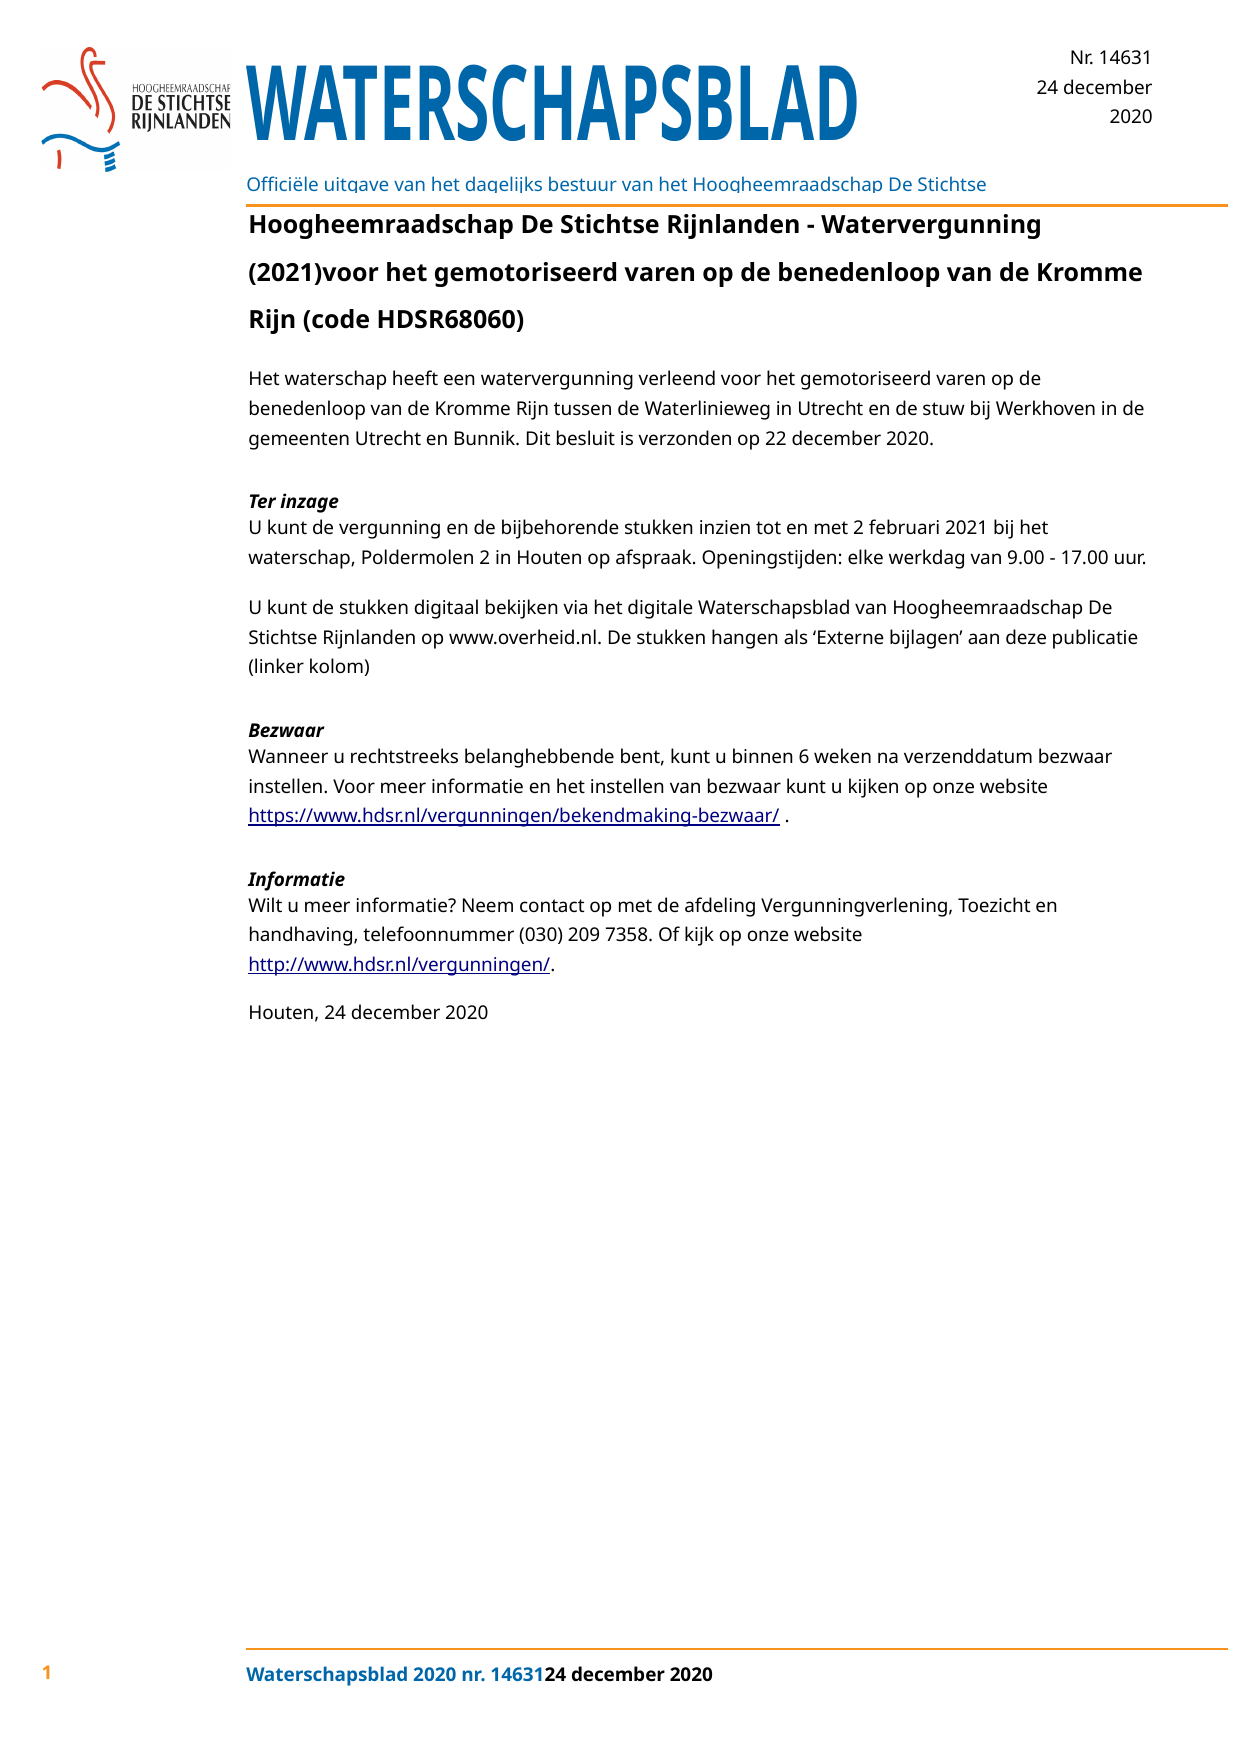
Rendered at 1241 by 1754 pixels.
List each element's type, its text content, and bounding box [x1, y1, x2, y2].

text U kunt de vergunning en de bijbehorende stukken inzien tot en met 2 februari 2021 bij het waterschap, Poldermolen 2 in Houten op afspraak. Openingstijden: elke werkdag van 9.00 - 17.00 uur. [248, 514, 1152, 570]
text U kunt de stukken digitaal bekijken via het digitale Waterschapsblad van Hoogheemraadschap De Stichtse Rijnlanden op www.overheid.nl. De stukken hangen als ‘Externe bijlagen’ aan deze publicatie (linker kolom) [248, 594, 1152, 679]
text Wanneer u rechtstreeks belanghebbende bent, kunt u binnen 6 weken na verzenddatum bezwaar instellen. Voor meer informatie en het instellen van bezwaar kunt u kijken op onze website https://www.hdsr.nl/vergunningen/bekendmaking-bezwaar/ . [248, 743, 1152, 828]
text Houten, 24 december 2020 [248, 999, 1152, 1025]
text Informatie [248, 866, 1152, 892]
text Ter inzage [248, 489, 1152, 514]
text Het waterschap heeft een watervergunning verleend voor het gemotoriseerd varen op de benedenloop van de Kromme Rijn tussen de Waterlinieweg in Utrecht en de stuw bij Werkhoven in de gemeenten Utrecht en Bunnik. Dit besluit is verzonden op 22 december 2020. [248, 366, 1152, 450]
text Wilt u meer informatie? Neem contact op met de afdeling Vergunningverlening, Toezicht en handhaving, telefoonnummer (030) 209 7358. Of kijk op onze website http://www.hdsr.nl/vergunningen/. [248, 892, 1152, 977]
picture [41, 47, 231, 172]
text Hoogheemraadschap De Stichtse Rijnlanden - Watervergunning (2021)voor het gemotoriseerd varen op de benedenloop van de Kromme Rijn (code HDSR68060) [248, 207, 1152, 336]
text Bezwaar [248, 717, 1152, 743]
